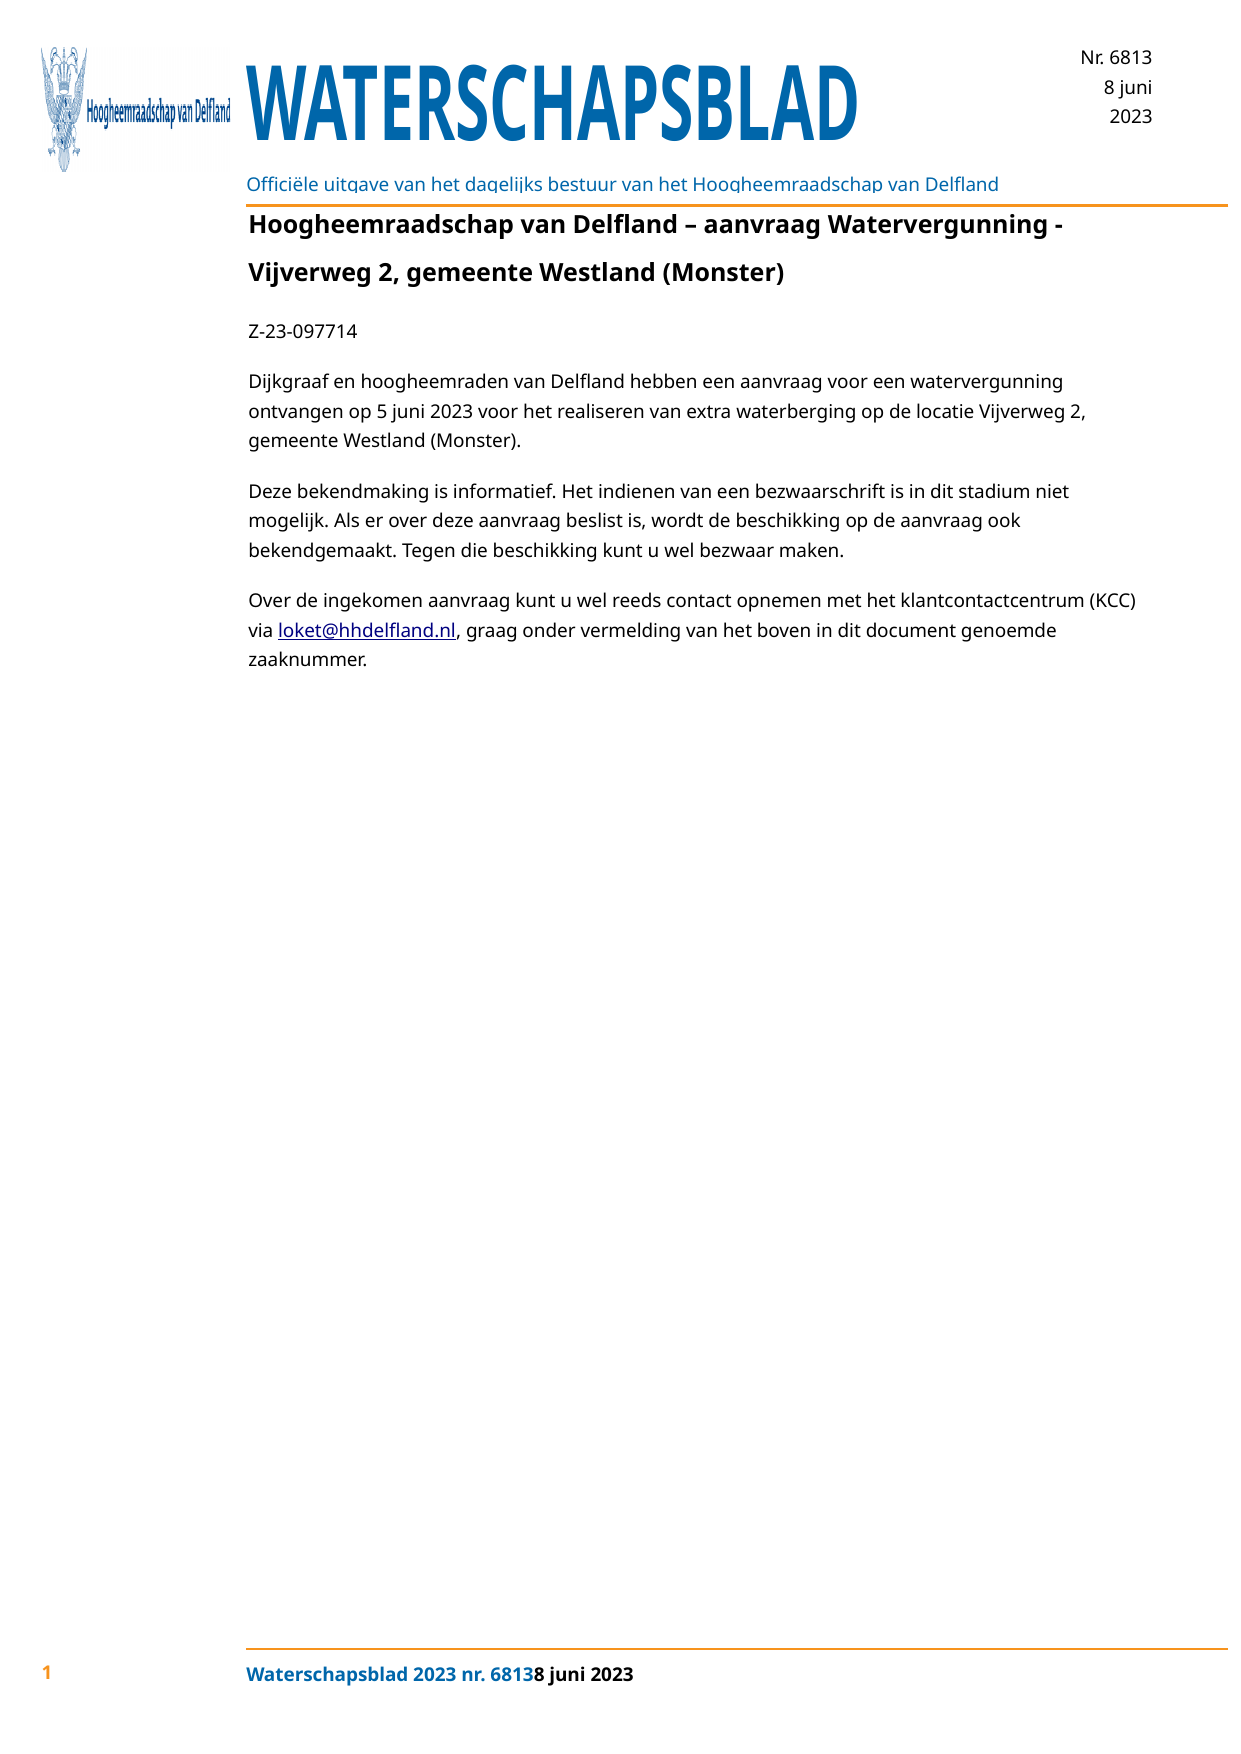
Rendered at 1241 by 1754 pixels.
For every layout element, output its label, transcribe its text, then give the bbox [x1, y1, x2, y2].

text Hoogheemraadschap van Delfland – aanvraag Watervergunning - Vijverweg 2, gemeente Westland (Monster) [248, 207, 1152, 288]
text Deze bekendmaking is informatief. Het indienen van een bezwaarschrift is in dit stadium niet mogelijk. Als er over deze aanvraag beslist is, wordt de beschikking op de aanvraag ook bekendgemaakt. Tegen die beschikking kunt u wel bezwaar maken. [248, 478, 1152, 563]
text Over de ingekomen aanvraag kunt u wel reeds contact opnemen met het klantcontactcentrum (KCC) via loket@hhdelfland.nl, graag onder vermelding van het boven in dit document genoemde zaaknummer. [248, 587, 1152, 672]
text Z-23-097714 [248, 318, 1152, 344]
text Dijkgraaf en hoogheemraden van Delfland hebben een aanvraag voor een watervergunning ontvangen op 5 juni 2023 voor het realiseren van extra waterberging op de locatie Vijverweg 2, gemeente Westland (Monster). [248, 368, 1152, 453]
picture [41, 47, 231, 172]
